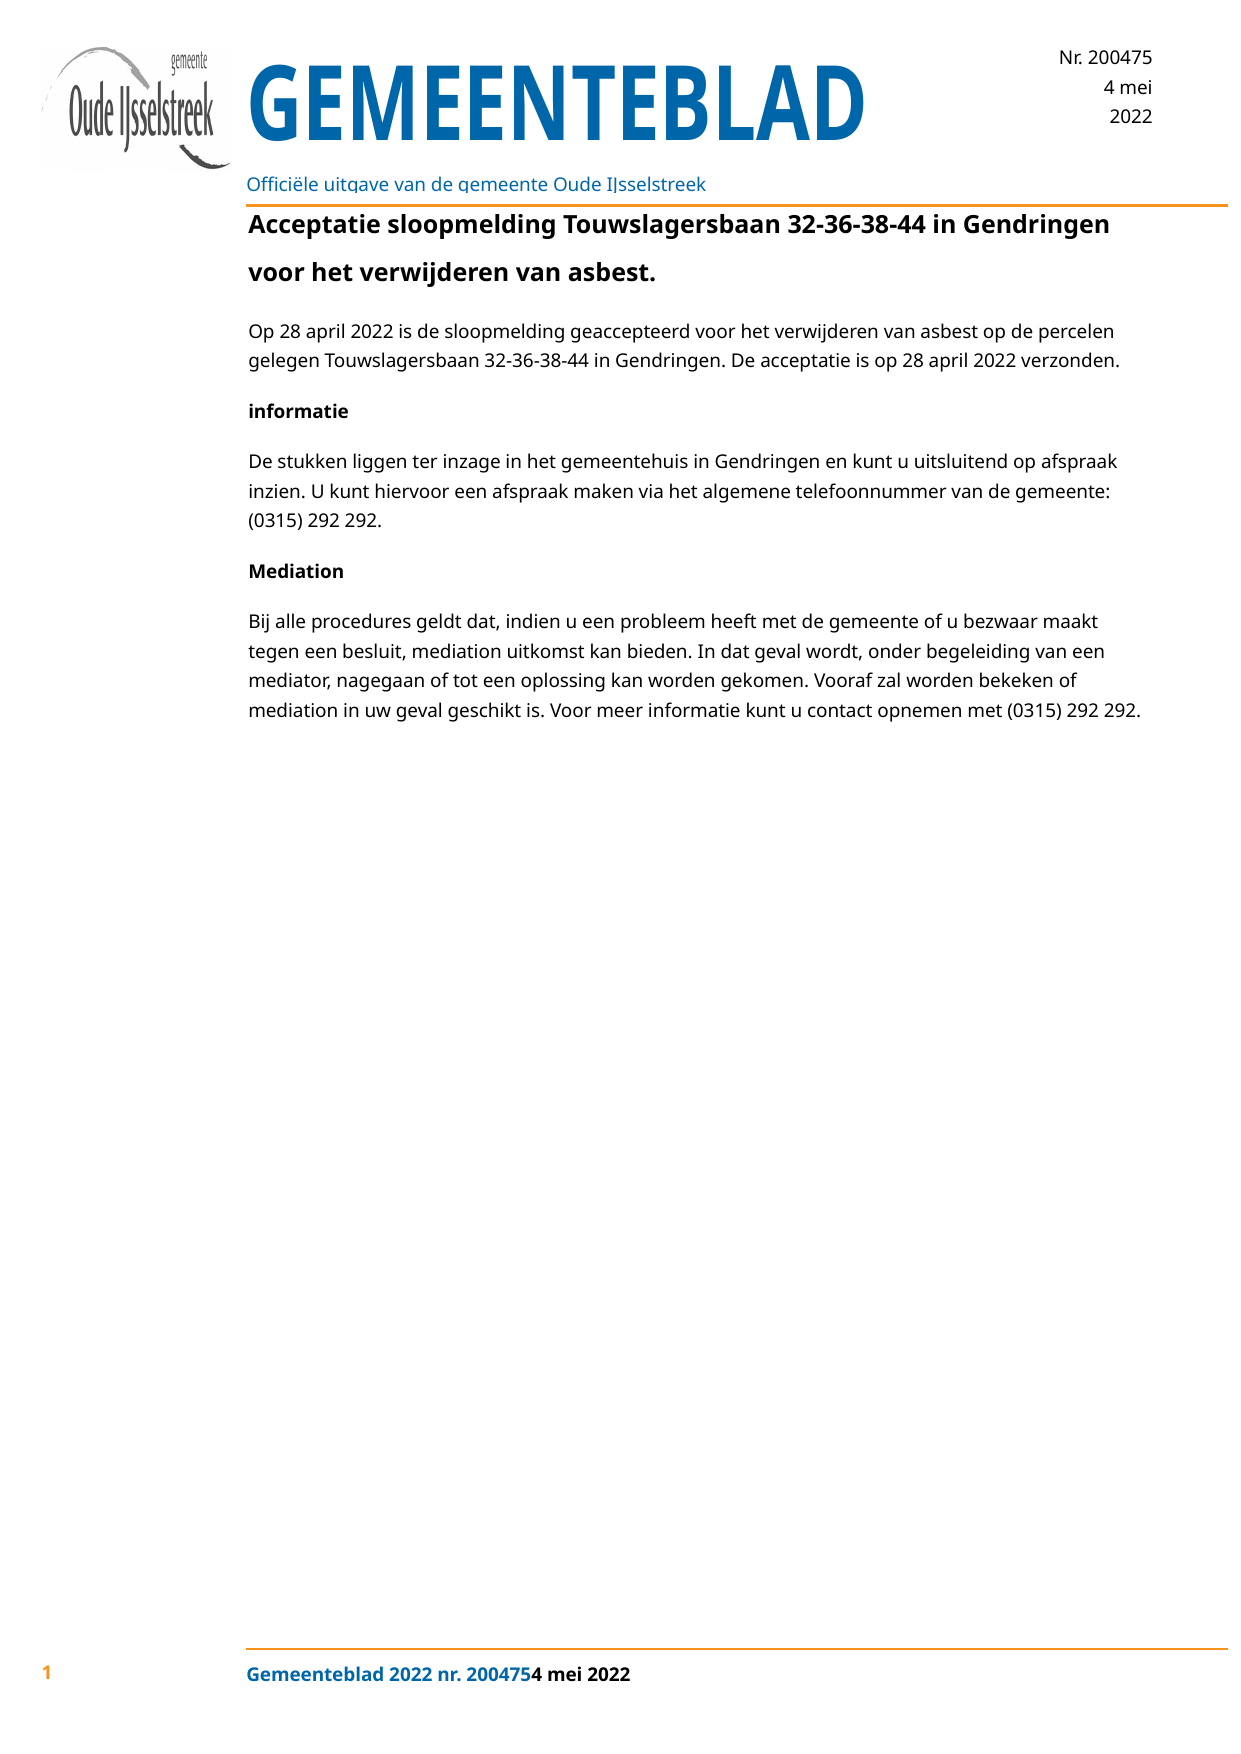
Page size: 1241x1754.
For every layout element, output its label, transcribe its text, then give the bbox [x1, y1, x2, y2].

text informatie [248, 398, 1152, 424]
text De stukken liggen ter inzage in het gemeentehuis in Gendringen en kunt u uitsluitend op afspraak inzien. U kunt hiervoor een afspraak maken via het algemene telefoonnummer van de gemeente: (0315) 292 292. [248, 448, 1152, 533]
text Acceptatie sloopmelding Touwslagersbaan 32-36-38-44 in Gendringen voor het verwijderen van asbest. [248, 207, 1152, 288]
picture [41, 47, 231, 172]
text Bij alle procedures geldt dat, indien u een probleem heeft met de gemeente of u bezwaar maakt tegen een besluit, mediation uitkomst kan bieden. In dat geval wordt, onder begeleiding van een mediator, nagegaan of tot een oplossing kan worden gekomen. Vooraf zal worden bekeken of mediation in uw geval geschikt is. Voor meer informatie kunt u contact opnemen met (0315) 292 292. [248, 608, 1152, 723]
text Op 28 april 2022 is de sloopmelding geaccepteerd voor het verwijderen van asbest op de percelen gelegen Touwslagersbaan 32-36-38-44 in Gendringen. De acceptatie is op 28 april 2022 verzonden. [248, 318, 1152, 373]
text Mediation [248, 558, 1152, 584]
